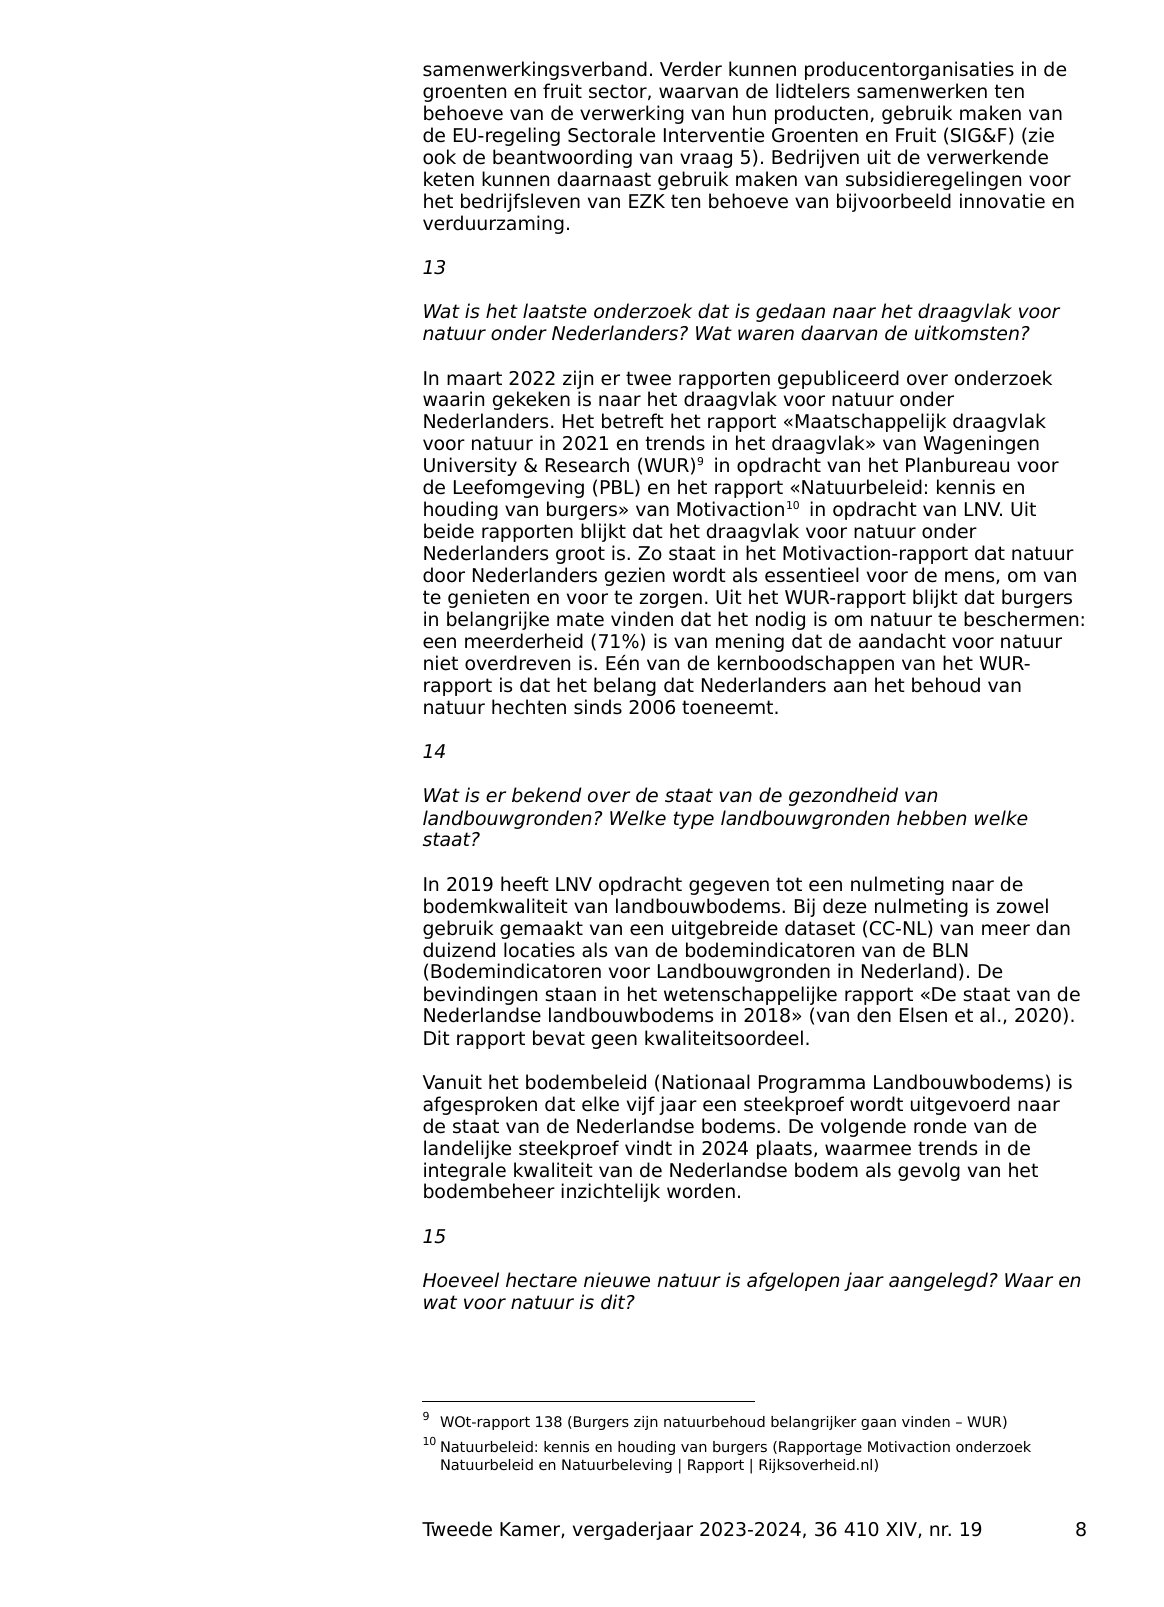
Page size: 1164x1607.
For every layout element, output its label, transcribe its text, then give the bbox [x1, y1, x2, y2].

text Wat is het laatste onderzoek dat is gedaan naar het draagvlak voor natuur onder Nederlanders? Wat waren daarvan de uitkomsten? [422, 301, 1087, 345]
subtitle 14 [422, 741, 1087, 763]
text Hoeveel hectare nieuwe natuur is afgelopen jaar aangelegd? Waar en wat voor natuur is dit? [422, 1270, 1087, 1314]
subtitle 13 [422, 257, 1087, 279]
text Wat is er bekend over de staat van de gezondheid van landbouwgronden? Welke type landbouwgronden hebben welke staat? [422, 785, 1087, 851]
text WOt-rapport 138 (Burgers zijn natuurbehoud belangrijker gaan vinden – WUR) [422, 1410, 1087, 1432]
text In maart 2022 zijn er twee rapporten gepubliceerd over onderzoek waarin gekeken is naar het draagvlak voor natuur onder Nederlanders. Het betreft het rapport «Maatschappelijk draagvlak voor natuur in 2021 en trends in het draagvlak» van Wageningen University & Research (WUR) in opdracht van het Planbureau voor de Leefomgeving (PBL) en het rapport «Natuurbeleid: kennis en houding van burgers» van Motivaction in opdracht van LNV. Uit beide rapporten blijkt dat het draagvlak voor natuur onder Nederlanders groot is. Zo staat in het Motivaction-rapport dat natuur door Nederlanders gezien wordt als essentieel voor de mens, om van te genieten en voor te zorgen. Uit het WUR-rapport blijkt dat burgers in belangrijke mate vinden dat het nodig is om natuur te beschermen: een meerderheid (71%) is van mening dat de aandacht voor natuur niet overdreven is. Eén van de kernboodschappen van het WUR-rapport is dat het belang dat Nederlanders aan het behoud van natuur hechten sinds 2006 toeneemt. [422, 367, 1087, 719]
text Vanuit het bodembeleid (Nationaal Programma Landbouwbodems) is afgesproken dat elke vijf jaar een steekproef wordt uitgevoerd naar de staat van de Nederlandse bodems. De volgende ronde van de landelijke steekproef vindt in 2024 plaats, waarmee trends in de integrale kwaliteit van de Nederlandse bodem als gevolg van het bodembeheer inzichtelijk worden. [422, 1072, 1087, 1203]
text Natuurbeleid: kennis en houding van burgers (Rapportage Motivaction onderzoek Natuurbeleid en Natuurbeleving | Rapport | Rijksoverheid.nl) [422, 1435, 1087, 1474]
text samenwerkingsverband. Verder kunnen producentorganisaties in de groenten en fruit sector, waarvan de lidtelers samenwerken ten behoeve van de verwerking van hun producten, gebruik maken van de EU-regeling Sectorale Interventie Groenten en Fruit (SIG&F) (zie ook de beantwoording van vraag 5). Bedrijven uit de verwerkende keten kunnen daarnaast gebruik maken van subsidieregelingen voor het bedrijfsleven van EZK ten behoeve van bijvoorbeeld innovatie en verduurzaming. [422, 59, 1087, 235]
subtitle 15 [422, 1226, 1087, 1248]
text In 2019 heeft LNV opdracht gegeven tot een nulmeting naar de bodemkwaliteit van landbouwbodems. Bij deze nulmeting is zowel gebruik gemaakt van een uitgebreide dataset (CC-NL) van meer dan duizend locaties als van de bodemindicatoren van de BLN (Bodemindicatoren voor Landbouwgronden in Nederland). De bevindingen staan in het wetenschappelijke rapport «De staat van de Nederlandse landbouwbodems in 2018» (van den Elsen et al., 2020). Dit rapport bevat geen kwaliteitsoordeel. [422, 873, 1087, 1049]
